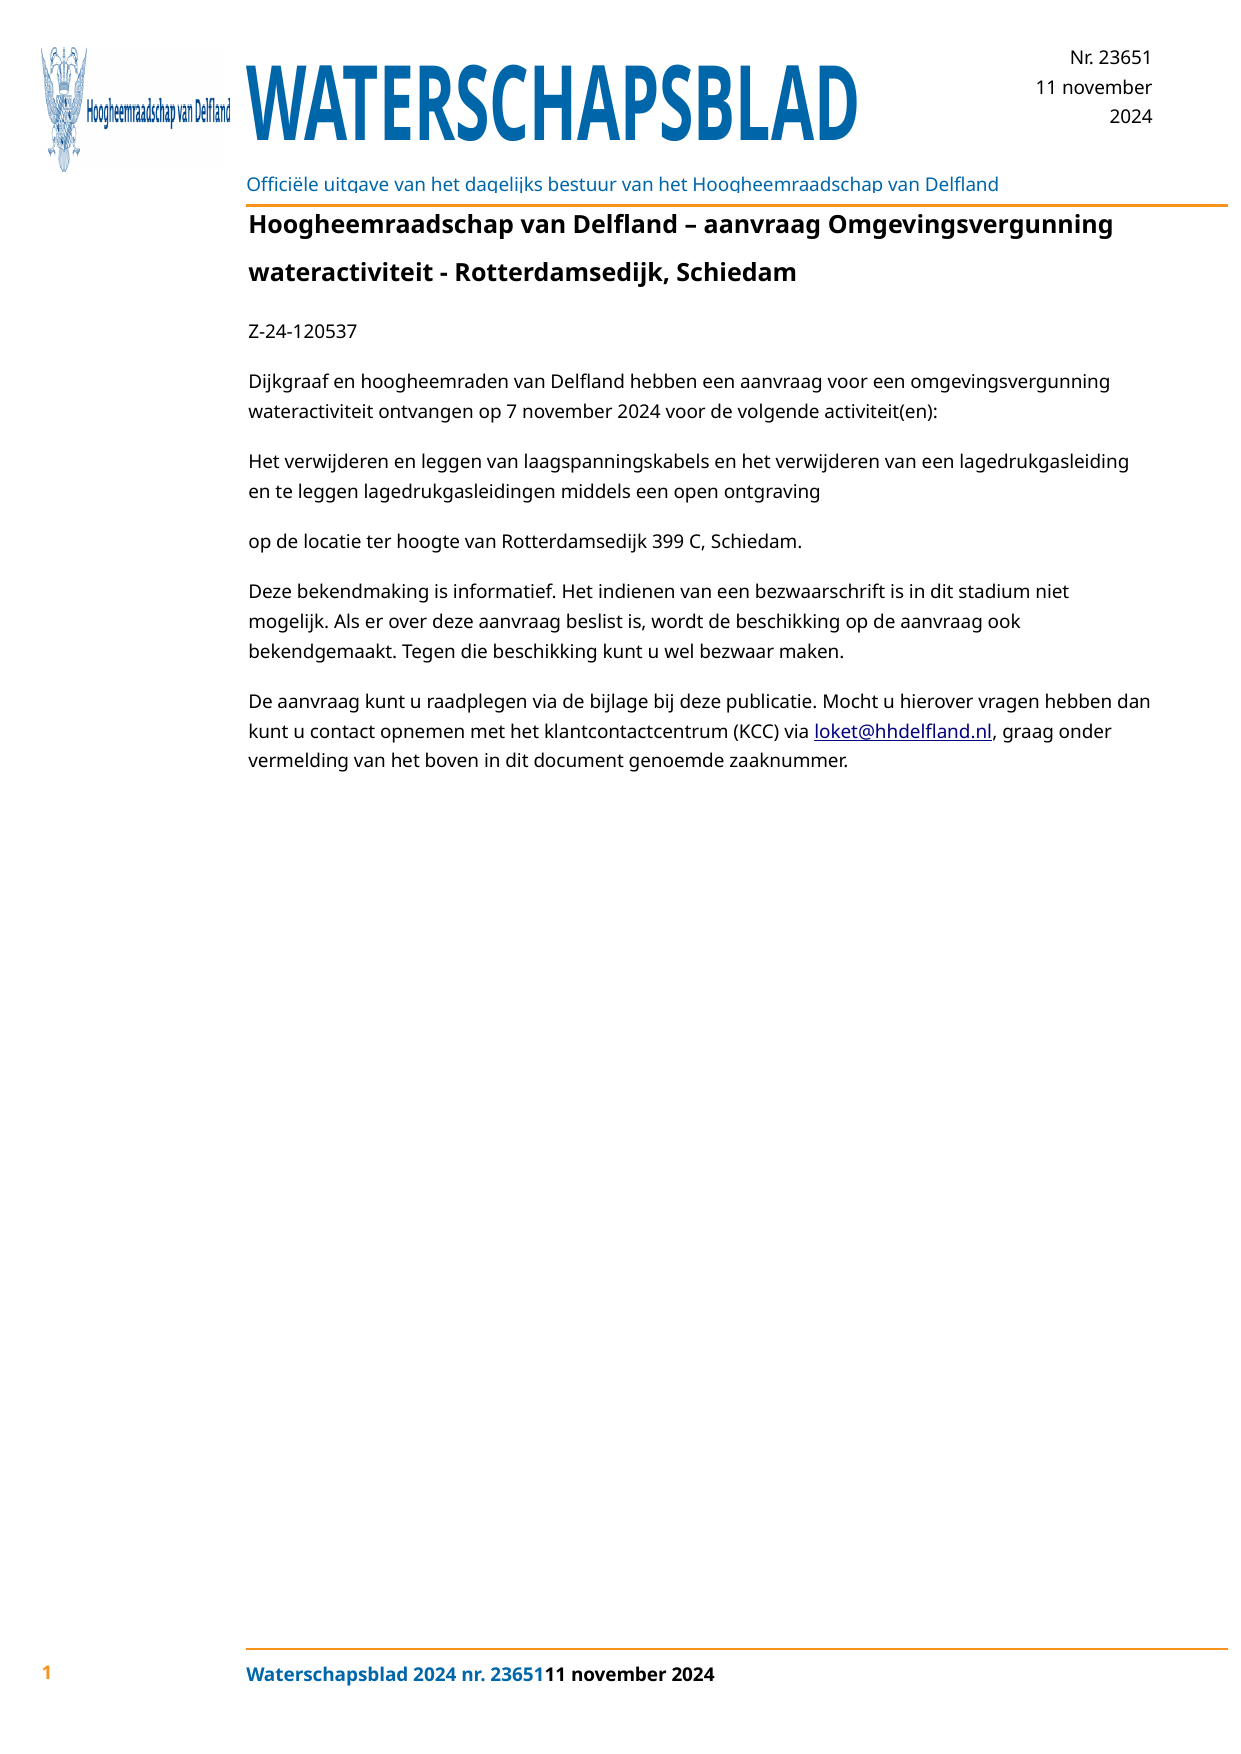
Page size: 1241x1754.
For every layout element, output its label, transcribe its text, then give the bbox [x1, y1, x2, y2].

text Deze bekendmaking is informatief. Het indienen van een bezwaarschrift is in dit stadium niet mogelijk. Als er over deze aanvraag beslist is, wordt de beschikking op de aanvraag ook bekendgemaakt. Tegen die beschikking kunt u wel bezwaar maken. [248, 579, 1152, 664]
text Dijkgraaf en hoogheemraden van Delfland hebben een aanvraag voor een omgevingsvergunning wateractiviteit ontvangen op 7 november 2024 voor de volgende activiteit(en): [248, 368, 1152, 424]
text Het verwijderen en leggen van laagspanningskabels en het verwijderen van een lagedrukgasleiding en te leggen lagedrukgasleidingen middels een open ontgraving [248, 448, 1152, 504]
text De aanvraag kunt u raadplegen via de bijlage bij deze publicatie. Mocht u hierover vragen hebben dan kunt u contact opnemen met het klantcontactcentrum (KCC) via loket@hhdelfland.nl, graag onder vermelding van het boven in dit document genoemde zaaknummer. [248, 688, 1152, 773]
text Hoogheemraadschap van Delfland – aanvraag Omgevingsvergunning wateractiviteit - Rotterdamsedijk, Schiedam [248, 207, 1152, 288]
text Z-24-120537 [248, 318, 1152, 344]
picture [41, 47, 231, 172]
text op de locatie ter hoogte van Rotterdamsedijk 399 C, Schiedam. [248, 528, 1152, 554]
